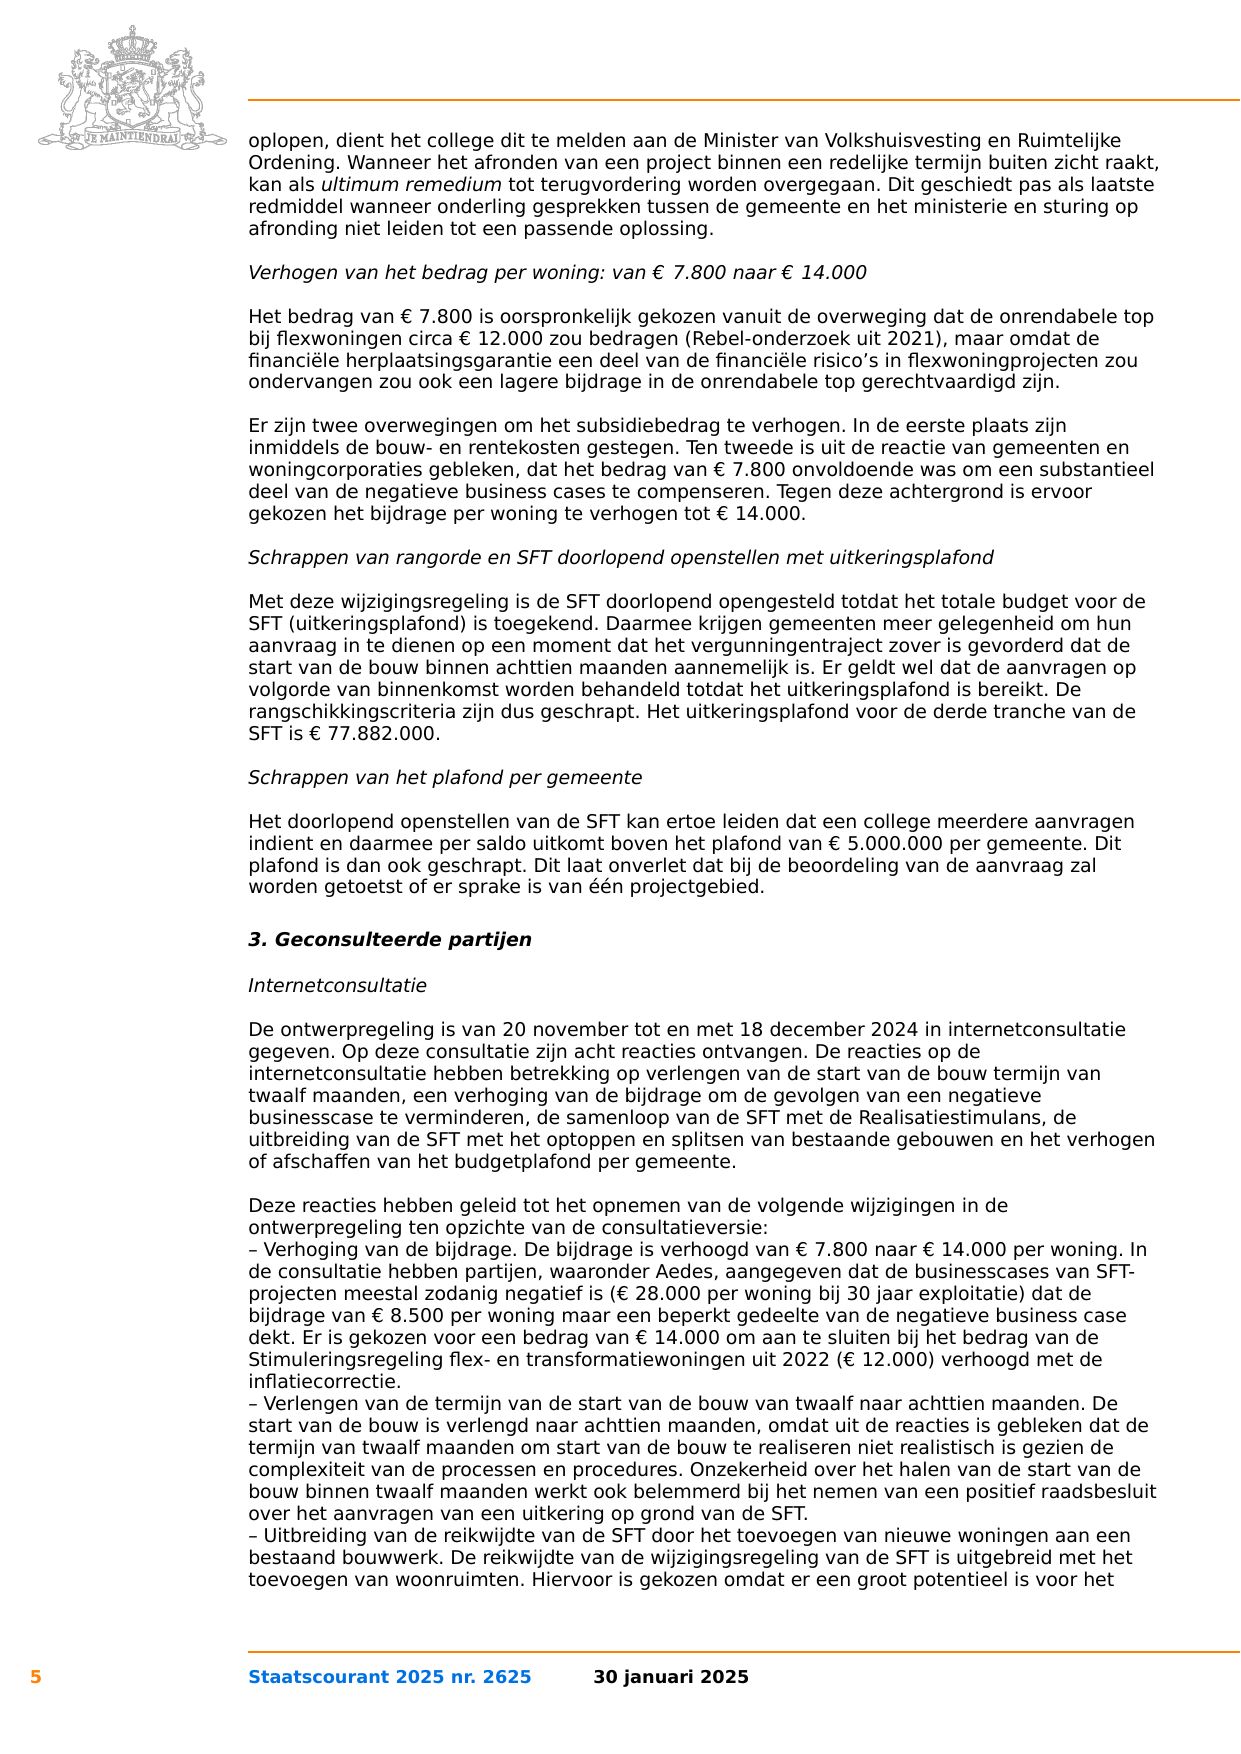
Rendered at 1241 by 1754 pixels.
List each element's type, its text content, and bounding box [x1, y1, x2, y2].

text Het bedrag van € 7.800 is oorspronkelijk gekozen vanuit de overweging dat de onrendabele top bij flexwoningen circa € 12.000 zou bedragen (Rebel-onderzoek uit 2021), maar omdat de financiële herplaatsingsgarantie een deel van de financiële risico’s in flexwoningprojecten zou ondervangen zou ook een lagere bijdrage in de onrendabele top gerechtvaardigd zijn. [248, 306, 1163, 393]
text Deze reacties hebben geleid tot het opnemen van de volgende wijzigingen in de ontwerpregeling ten opzichte van de consultatieversie: [248, 1195, 1163, 1239]
text Met deze wijzigingsregeling is de SFT doorlopend opengesteld totdat het totale budget voor de SFT (uitkeringsplafond) is toegekend. Daarmee krijgen gemeenten meer gelegenheid om hun aanvraag in te dienen op een moment dat het vergunningentraject zover is gevorderd dat de start van de bouw binnen achttien maanden aannemelijk is. Er geldt wel dat de aanvragen op volgorde van binnenkomst worden behandeld totdat het uitkeringsplafond is bereikt. De rangschikkingscriteria zijn dus geschrapt. Het uitkeringsplafond voor de derde tranche van de SFT is € 77.882.000. [248, 591, 1163, 745]
subtitle Schrappen van rangorde en SFT doorlopend openstellen met uitkeringsplafond [248, 547, 1163, 569]
text – Uitbreiding van de reikwijdte van de SFT door het toevoegen van nieuwe woningen aan een bestaand bouwwerk. De reikwijdte van de wijzigingsregeling van de SFT is uitgebreid met het toevoegen van woonruimten. Hiervoor is gekozen omdat er een groot potentieel is voor het [248, 1525, 1163, 1591]
picture [38, 25, 227, 150]
subtitle 3. Geconsulteerde partijen [248, 928, 1163, 950]
text Het doorlopend openstellen van de SFT kan ertoe leiden dat een college meerdere aanvragen indient en daarmee per saldo uitkomt boven het plafond van € 5.000.000 per gemeente. Dit plafond is dan ook geschrapt. Dit laat onverlet dat bij de beoordeling van de aanvraag zal worden getoetst of er sprake is van één projectgebied. [248, 811, 1163, 898]
text De ontwerpregeling is van 20 november tot en met 18 december 2024 in internetconsultatie gegeven. Op deze consultatie zijn acht reacties ontvangen. De reacties op de internetconsultatie hebben betrekking op verlengen van de start van de bouw termijn van twaalf maanden, een verhoging van de bijdrage om de gevolgen van een negatieve businesscase te verminderen, de samenloop van de SFT met de Realisatiestimulans, de uitbreiding van de SFT met het optoppen en splitsen van bestaande gebouwen en het verhogen of afschaffen van het budgetplafond per gemeente. [248, 1019, 1163, 1173]
subtitle Schrappen van het plafond per gemeente [248, 767, 1163, 789]
text oplopen, dient het college dit te melden aan de Minister van Volkshuisvesting en Ruimtelijke Ordening. Wanneer het afronden van een project binnen een redelijke termijn buiten zicht raakt, kan als ultimum remedium tot terugvordering worden overgegaan. Dit geschiedt pas als laatste redmiddel wanneer onderling gesprekken tussen de gemeente en het ministerie en sturing op afronding niet leiden tot een passende oplossing. [248, 130, 1163, 240]
text – Verhoging van de bijdrage. De bijdrage is verhoogd van € 7.800 naar € 14.000 per woning. In de consultatie hebben partijen, waaronder Aedes, aangegeven dat de businesscases van SFT-projecten meestal zodanig negatief is (€ 28.000 per woning bij 30 jaar exploitatie) dat de bijdrage van € 8.500 per woning maar een beperkt gedeelte van de negatieve business case dekt. Er is gekozen voor een bedrag van € 14.000 om aan te sluiten bij het bedrag van de Stimuleringsregeling flex- en transformatiewoningen uit 2022 (€ 12.000) verhoogd met de inflatiecorrectie. [248, 1239, 1163, 1393]
subtitle Verhogen van het bedrag per woning: van € 7.800 naar € 14.000 [248, 262, 1163, 284]
text – Verlengen van de termijn van de start van de bouw van twaalf naar achttien maanden. De start van de bouw is verlengd naar achttien maanden, omdat uit de reacties is gebleken dat de termijn van twaalf maanden om start van de bouw te realiseren niet realistisch is gezien de complexiteit van de processen en procedures. Onzekerheid over het halen van de start van de bouw binnen twaalf maanden werkt ook belemmerd bij het nemen van een positief raadsbesluit over het aanvragen van een uitkering op grond van de SFT. [248, 1393, 1163, 1525]
text Er zijn twee overwegingen om het subsidiebedrag te verhogen. In de eerste plaats zijn inmiddels de bouw- en rentekosten gestegen. Ten tweede is uit de reactie van gemeenten en woningcorporaties gebleken, dat het bedrag van € 7.800 onvoldoende was om een substantieel deel van de negatieve business cases te compenseren. Tegen deze achtergrond is ervoor gekozen het bijdrage per woning te verhogen tot € 14.000. [248, 415, 1163, 525]
subtitle Internetconsultatie [248, 975, 1163, 997]
